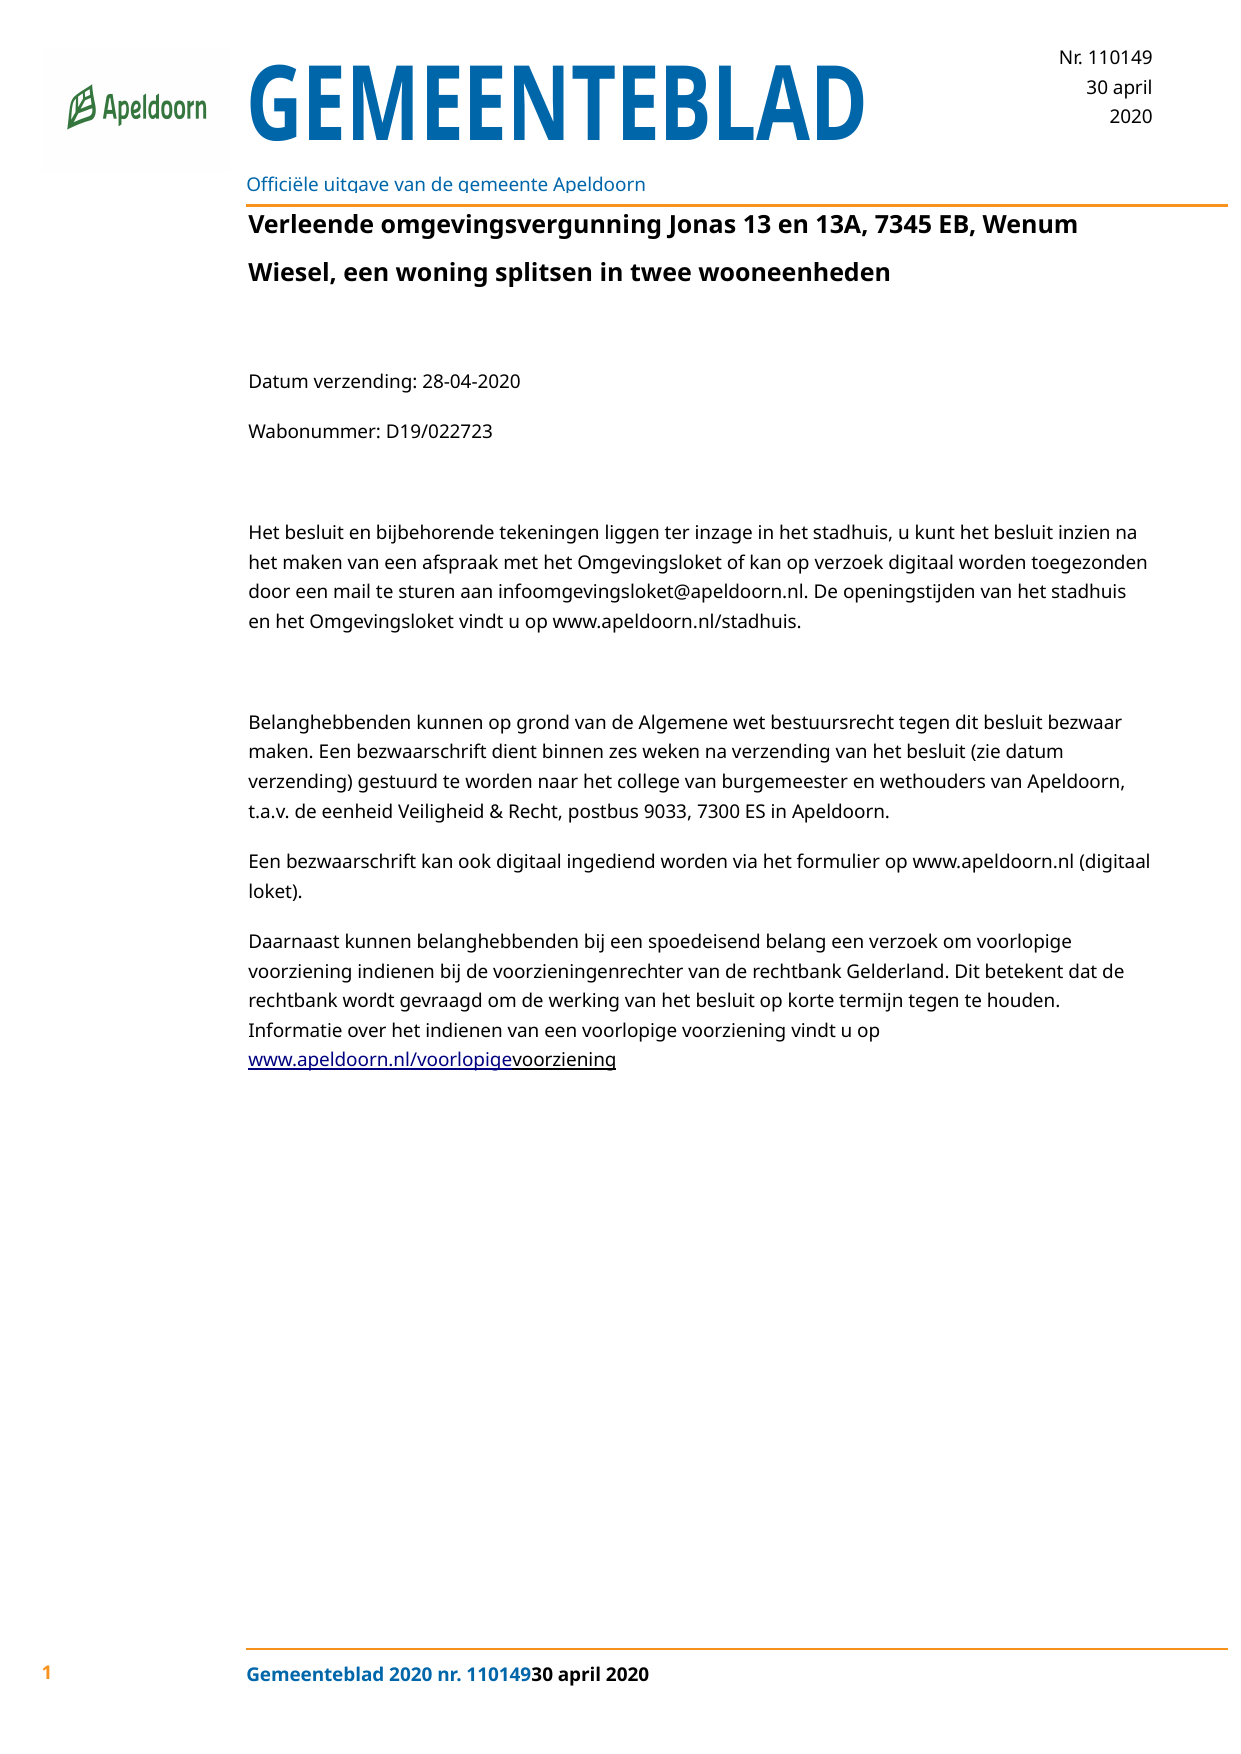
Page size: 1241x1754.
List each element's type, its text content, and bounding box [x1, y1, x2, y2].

text Het besluit en bijbehorende tekeningen liggen ter inzage in het stadhuis, u kunt het besluit inzien na het maken van een afspraak met het Omgevingsloket of kan op verzoek digitaal worden toegezonden door een mail te sturen aan infoomgevingsloket@apeldoorn.nl. De openingstijden van het stadhuis en het Omgevingsloket vindt u op www.apeldoorn.nl/stadhuis. [248, 519, 1152, 634]
text Daarnaast kunnen belanghebbenden bij een spoedeisend belang een verzoek om voorlopige voorziening indienen bij de voorzieningenrechter van de rechtbank Gelderland. Dit betekent dat de rechtbank wordt gevraagd om de werking van het besluit op korte termijn tegen te houden. Informatie over het indienen van een voorlopige voorziening vindt u op www.apeldoorn.nl/voorlopigevoorziening [248, 928, 1152, 1072]
text Datum verzending: 28-04-2020 [248, 368, 1152, 394]
text Belanghebbenden kunnen op grond van de Algemene wet bestuursrecht tegen dit besluit bezwaar maken. Een bezwaarschrift dient binnen zes weken na verzending van het besluit (zie datum verzending) gestuurd te worden naar het college van burgemeester en wethouders van Apeldoorn, t.a.v. de eenheid Veiligheid & Recht, postbus 9033, 7300 ES in Apeldoorn. [248, 709, 1152, 824]
text Verleende omgevingsvergunning Jonas 13 en 13A, 7345 EB, Wenum Wiesel, een woning splitsen in twee wooneenheden [248, 207, 1152, 288]
text Wabonummer: D19/022723 [248, 419, 1152, 444]
picture [41, 47, 231, 172]
text Een bezwaarschrift kan ook digitaal ingediend worden via het formulier op www.apeldoorn.nl (digitaal loket). [248, 848, 1152, 904]
